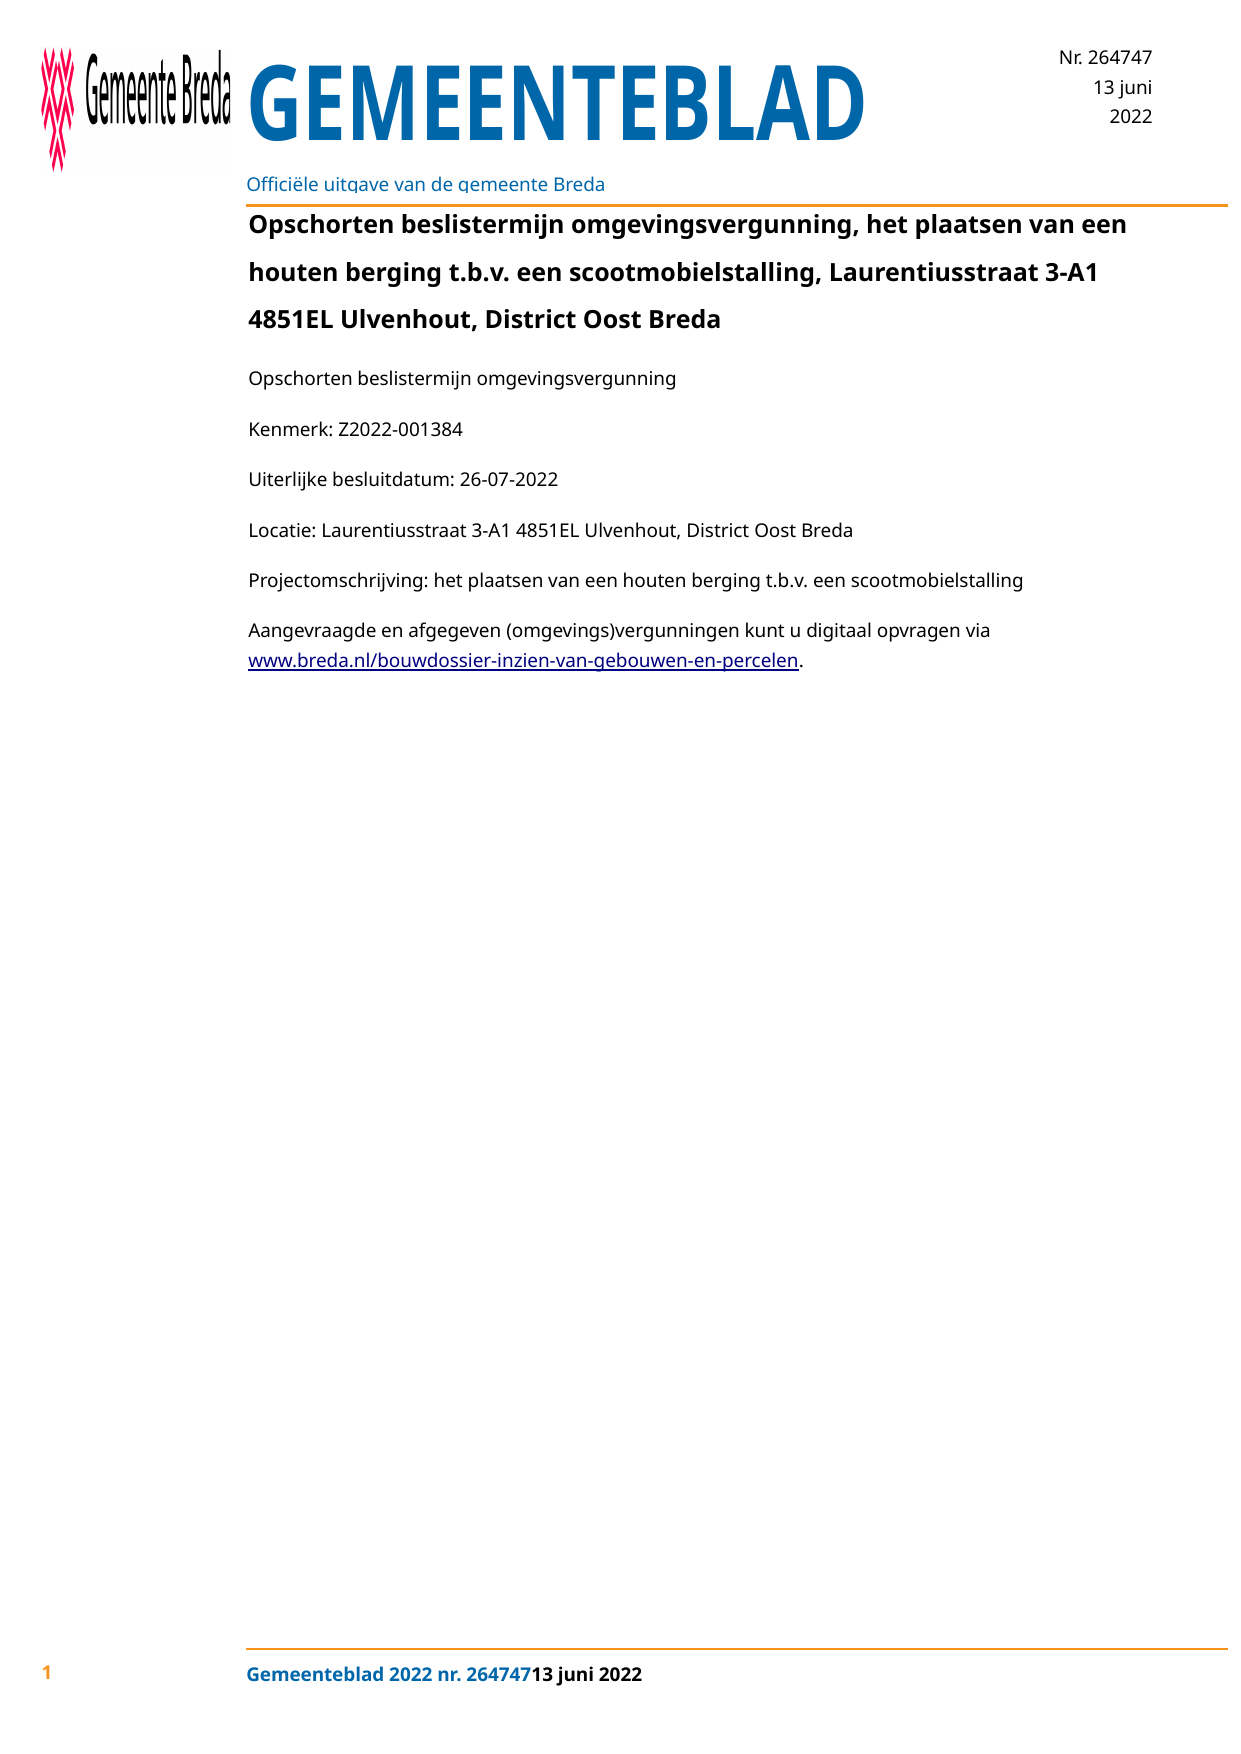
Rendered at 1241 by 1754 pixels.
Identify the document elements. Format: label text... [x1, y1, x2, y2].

text Projectomschrijving: het plaatsen van een houten berging t.b.v. een scootmobielstalling [248, 567, 1152, 593]
text Uiterlijke besluitdatum: 26-07-2022 [248, 466, 1152, 492]
text Locatie: Laurentiusstraat 3-A1 4851EL Ulvenhout, District Oost Breda [248, 517, 1152, 542]
picture [41, 47, 231, 172]
text Opschorten beslistermijn omgevingsvergunning, het plaatsen van een houten berging t.b.v. een scootmobielstalling, Laurentiusstraat 3-A1 4851EL Ulvenhout, District Oost Breda [248, 207, 1152, 336]
text Aangevraagde en afgegeven (omgevings)vergunningen kunt u digitaal opvragen via www.breda.nl/bouwdossier-inzien-van-gebouwen-en-percelen. [248, 618, 1152, 673]
text Opschorten beslistermijn omgevingsvergunning [248, 366, 1152, 391]
text Kenmerk: Z2022-001384 [248, 416, 1152, 442]
